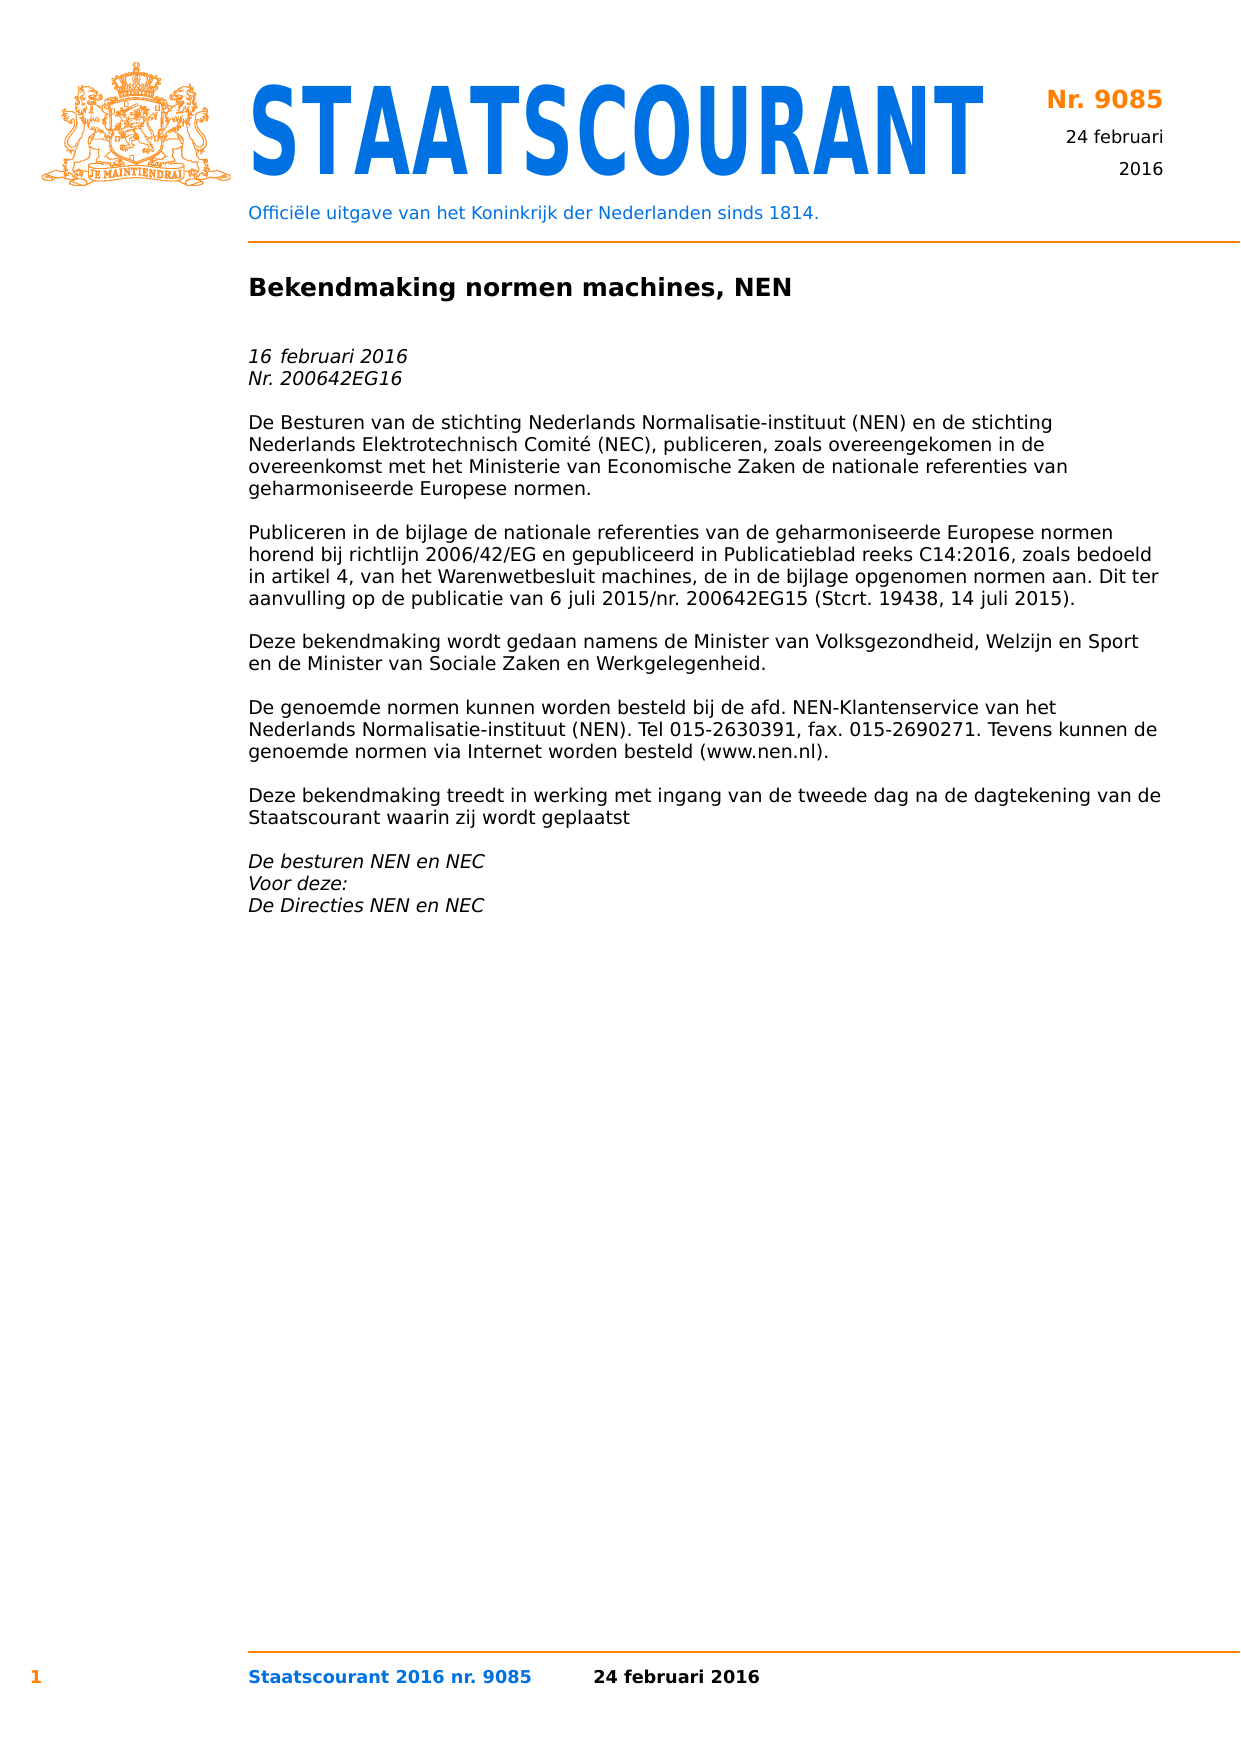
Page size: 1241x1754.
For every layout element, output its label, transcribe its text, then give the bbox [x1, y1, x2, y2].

text Deze bekendmaking treedt in werking met ingang van de tweede dag na de dagtekening van de Staatscourant waarin zij wordt geplaatst [248, 785, 1163, 829]
text 16 februari 2016 [248, 346, 1163, 368]
text De besturen NEN en NEC Voor deze: De Directies NEN en NEC [248, 851, 1163, 917]
table_header Nr. 9085 [998, 62, 1240, 121]
table_header STAATSCOURANT [248, 62, 998, 203]
text Nr. 200642EG16 [248, 368, 1163, 390]
table_cell 24 februari [998, 121, 1240, 153]
table_header [25, 62, 248, 241]
table_cell 2016 [998, 153, 1240, 203]
text Publiceren in de bijlage de nationale referenties van de geharmoniseerde Europese normen horend bij richtlijn 2006/42/EG en gepubliceerd in Publicatieblad reeks C14:2016, zoals bedoeld in artikel 4, van het Warenwetbesluit machines, de in de bijlage opgenomen normen aan. Dit ter aanvulling op de publicatie van 6 juli 2015/nr. 200642EG15 (Stcrt. 19438, 14 juli 2015). [248, 522, 1163, 609]
picture [41, 62, 231, 186]
text Deze bekendmaking wordt gedaan namens de Minister van Volksgezondheid, Welzijn en Sport en de Minister van Sociale Zaken en Werkgelegenheid. [248, 631, 1163, 675]
table_cell Officiële uitgave van het Koninkrijk der Nederlanden sinds 1814. [248, 203, 1240, 241]
subtitle Bekendmaking normen machines, NEN [248, 273, 1163, 302]
text De genoemde normen kunnen worden besteld bij de afd. NEN-Klantenservice van het Nederlands Normalisatie-instituut (NEN). Tel 015-2630391, fax. 015-2690271. Tevens kunnen de genoemde normen via Internet worden besteld (www.nen.nl). [248, 697, 1163, 763]
text De Besturen van de stichting Nederlands Normalisatie-instituut (NEN) en de stichting Nederlands Elektrotechnisch Comité (NEC), publiceren, zoals overeengekomen in de overeenkomst met het Ministerie van Economische Zaken de nationale referenties van geharmoniseerde Europese normen. [248, 412, 1163, 500]
